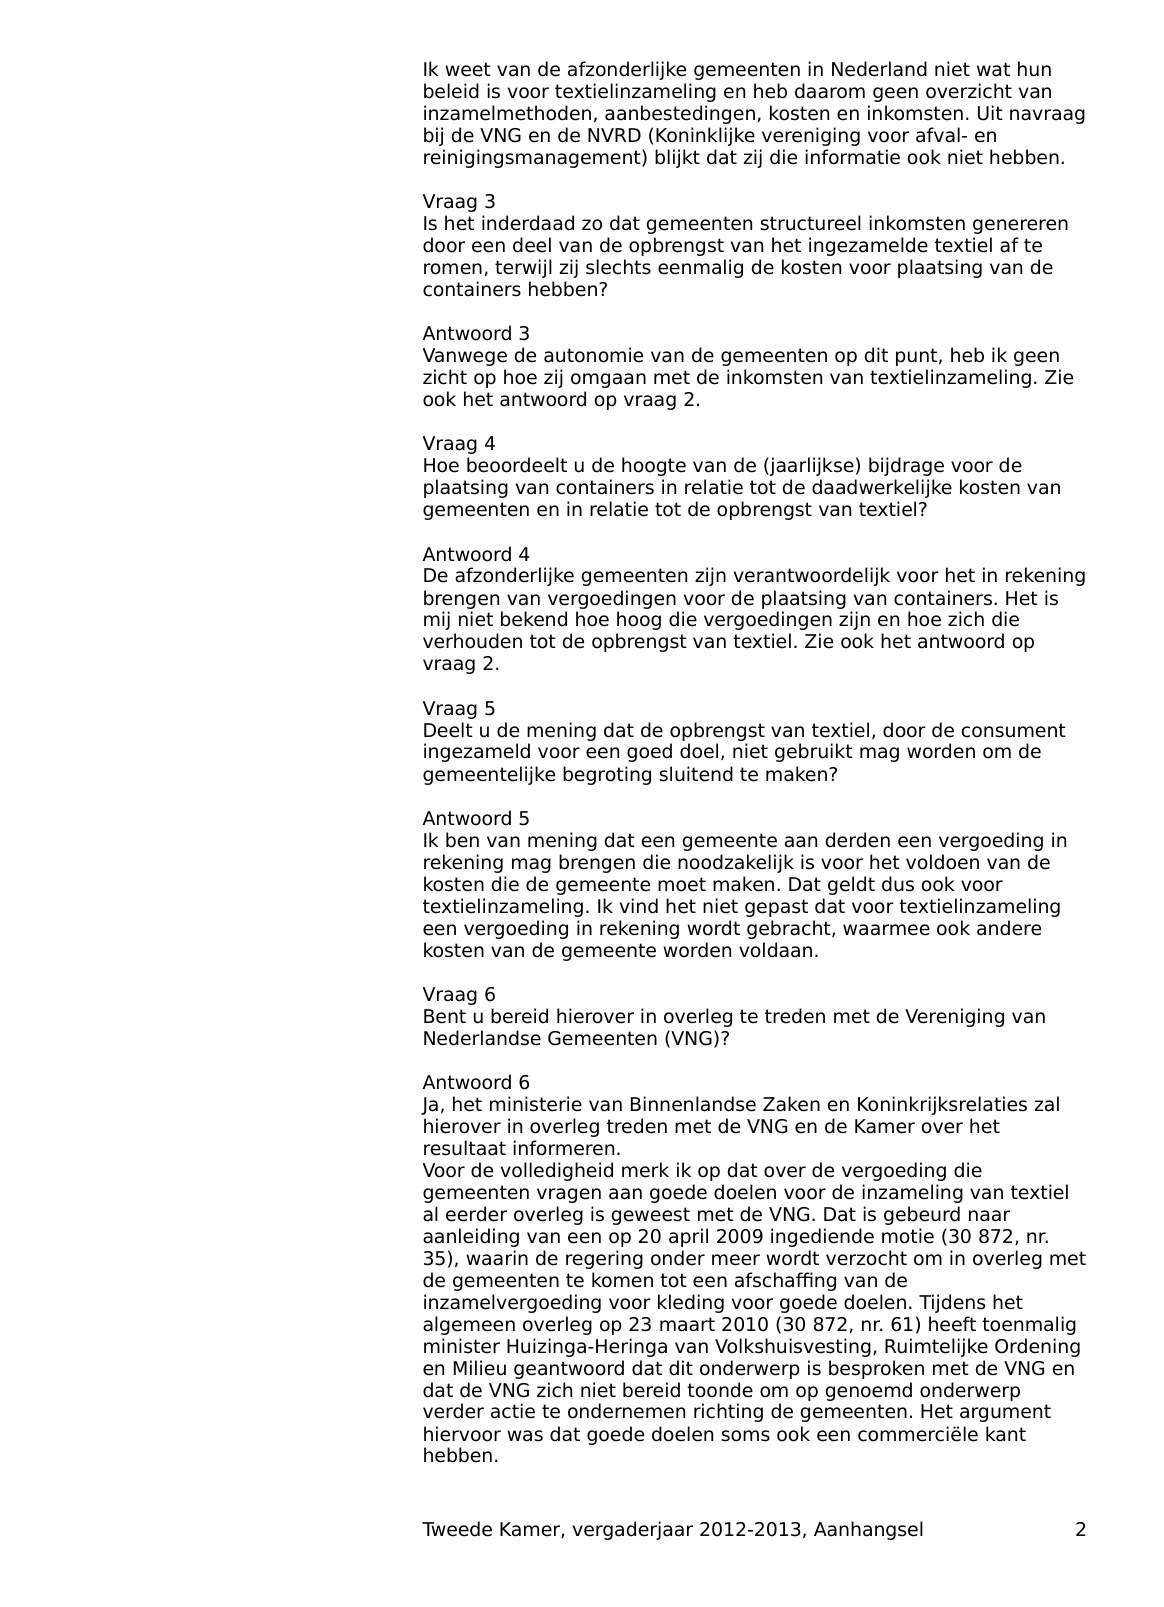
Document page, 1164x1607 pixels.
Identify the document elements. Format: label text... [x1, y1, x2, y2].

text Vraag 3 [422, 191, 1087, 213]
text Ik weet van de afzonderlijke gemeenten in Nederland niet wat hun beleid is voor textielinzameling en heb daarom geen overzicht van inzamelmethoden, aanbestedingen, kosten en inkomsten. Uit navraag bij de VNG en de NVRD (Koninklijke vereniging voor afval- en reinigingsmanagement) blijkt dat zij die informatie ook niet hebben. [422, 59, 1087, 169]
text Antwoord 5 [422, 808, 1087, 829]
text Antwoord 6 [422, 1072, 1087, 1094]
text Antwoord 4 [422, 543, 1087, 565]
text De afzonderlijke gemeenten zijn verantwoordelijk voor het in rekening brengen van vergoedingen voor de plaatsing van containers. Het is mij niet bekend hoe hoog die vergoedingen zijn en hoe zich die verhouden tot de opbrengst van textiel. Zie ook het antwoord op vraag 2. [422, 565, 1087, 675]
text Vraag 5 [422, 697, 1087, 719]
text Deelt u de mening dat de opbrengst van textiel, door de consument ingezameld voor een goed doel, niet gebruikt mag worden om de gemeentelijke begroting sluitend te maken? [422, 719, 1087, 785]
text Vraag 6 [422, 984, 1087, 1006]
text Hoe beoordeelt u de hoogte van de (jaarlijkse) bijdrage voor de plaatsing van containers in relatie tot de daadwerkelijke kosten van gemeenten en in relatie tot de opbrengst van textiel? [422, 455, 1087, 521]
text Vanwege de autonomie van de gemeenten op dit punt, heb ik geen zicht op hoe zij omgaan met de inkomsten van textielinzameling. Zie ook het antwoord op vraag 2. [422, 345, 1087, 411]
text Is het inderdaad zo dat gemeenten structureel inkomsten genereren door een deel van de opbrengst van het ingezamelde textiel af te romen, terwijl zij slechts eenmalig de kosten voor plaatsing van de containers hebben? [422, 213, 1087, 301]
text Ja, het ministerie van Binnenlandse Zaken en Koninkrijksrelaties zal hierover in overleg treden met de VNG en de Kamer over het resultaat informeren. [422, 1094, 1087, 1160]
text Ik ben van mening dat een gemeente aan derden een vergoeding in rekening mag brengen die noodzakelijk is voor het voldoen van de kosten die de gemeente moet maken. Dat geldt dus ook voor textielinzameling. Ik vind het niet gepast dat voor textielinzameling een vergoeding in rekening wordt gebracht, waarmee ook andere kosten van de gemeente worden voldaan. [422, 829, 1087, 961]
text Antwoord 3 [422, 323, 1087, 345]
text Bent u bereid hierover in overleg te treden met de Vereniging van Nederlandse Gemeenten (VNG)? [422, 1006, 1087, 1049]
text Vraag 4 [422, 433, 1087, 455]
text Voor de volledigheid merk ik op dat over de vergoeding die gemeenten vragen aan goede doelen voor de inzameling van textiel al eerder overleg is geweest met de VNG. Dat is gebeurd naar aanleiding van een op 20 april 2009 ingediende motie (30 872, nr. 35), waarin de regering onder meer wordt verzocht om in overleg met de gemeenten te komen tot een afschaffing van de inzamelvergoeding voor kleding voor goede doelen. Tijdens het algemeen overleg op 23 maart 2010 (30 872, nr. 61) heeft toenmalig minister Huizinga-Heringa van Volkshuisvesting, Ruimtelijke Ordening en Milieu geantwoord dat dit onderwerp is besproken met de VNG en dat de VNG zich niet bereid toonde om op genoemd onderwerp verder actie te ondernemen richting de gemeenten. Het argument hiervoor was dat goede doelen soms ook een commerciële kant hebben. [422, 1160, 1087, 1467]
